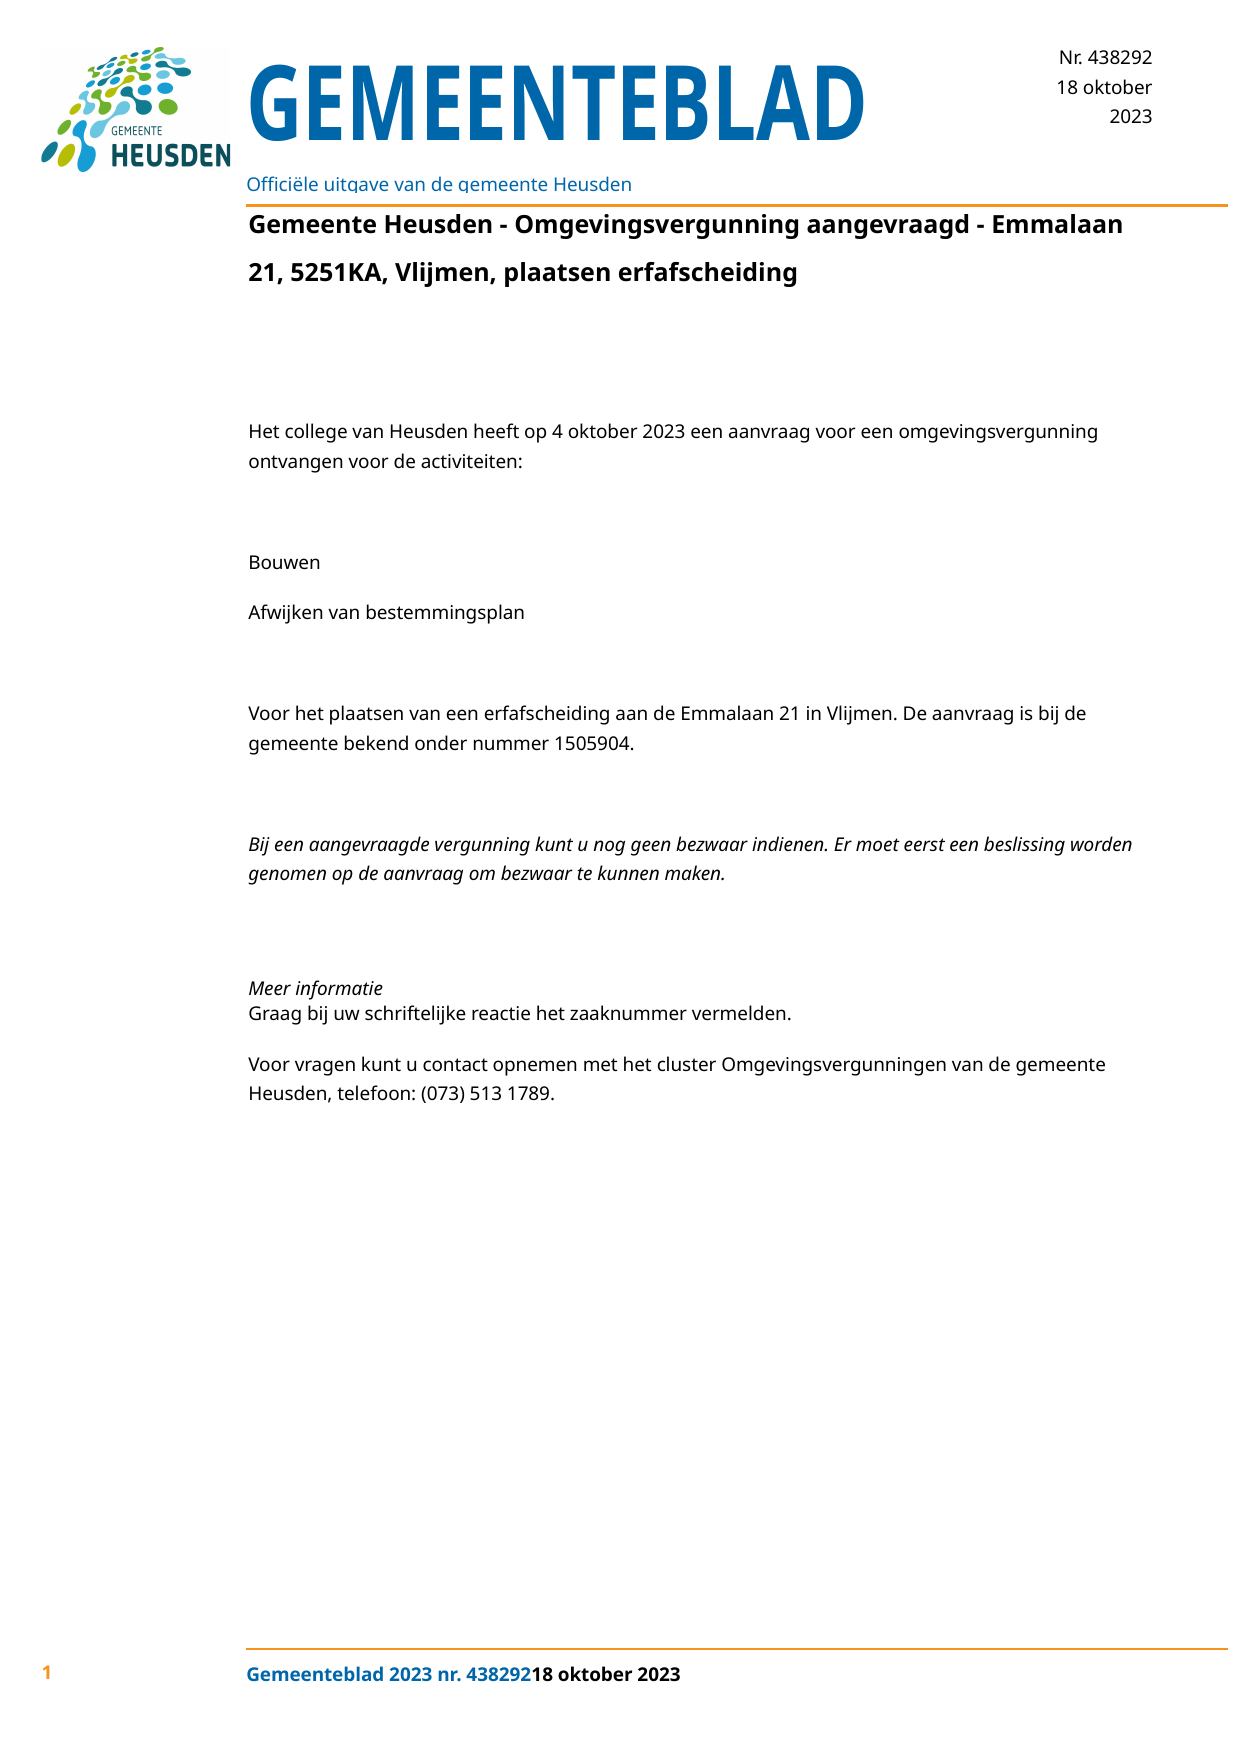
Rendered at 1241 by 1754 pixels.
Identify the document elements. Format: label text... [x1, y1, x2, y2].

picture [41, 47, 231, 172]
text Afwijken van bestemmingsplan [248, 599, 1152, 625]
text Graag bij uw schriftelijke reactie het zaaknummer vermelden. [248, 1001, 1152, 1026]
text Voor het plaatsen van een erfafscheiding aan de Emmalaan 21 in Vlijmen. De aanvraag is bij de gemeente bekend onder nummer 1505904. [248, 700, 1152, 756]
text Gemeente Heusden - Omgevingsvergunning aangevraagd - Emmalaan 21, 5251KA, Vlijmen, plaatsen erfafscheiding [248, 207, 1152, 288]
text Bij een aangevraagde vergunning kunt u nog geen bezwaar indienen. Er moet eerst een beslissing worden genomen op de aanvraag om bezwaar te kunnen maken. [248, 831, 1152, 886]
text Meer informatie [248, 975, 1152, 1001]
text Het college van Heusden heeft op 4 oktober 2023 een aanvraag voor een omgevingsvergunning ontvangen voor de activiteiten: [248, 419, 1152, 474]
text Voor vragen kunt u contact opnemen met het cluster Omgevingsvergunningen van de gemeente Heusden, telefoon: (073) 513 1789. [248, 1051, 1152, 1106]
text Bouwen [248, 549, 1152, 575]
